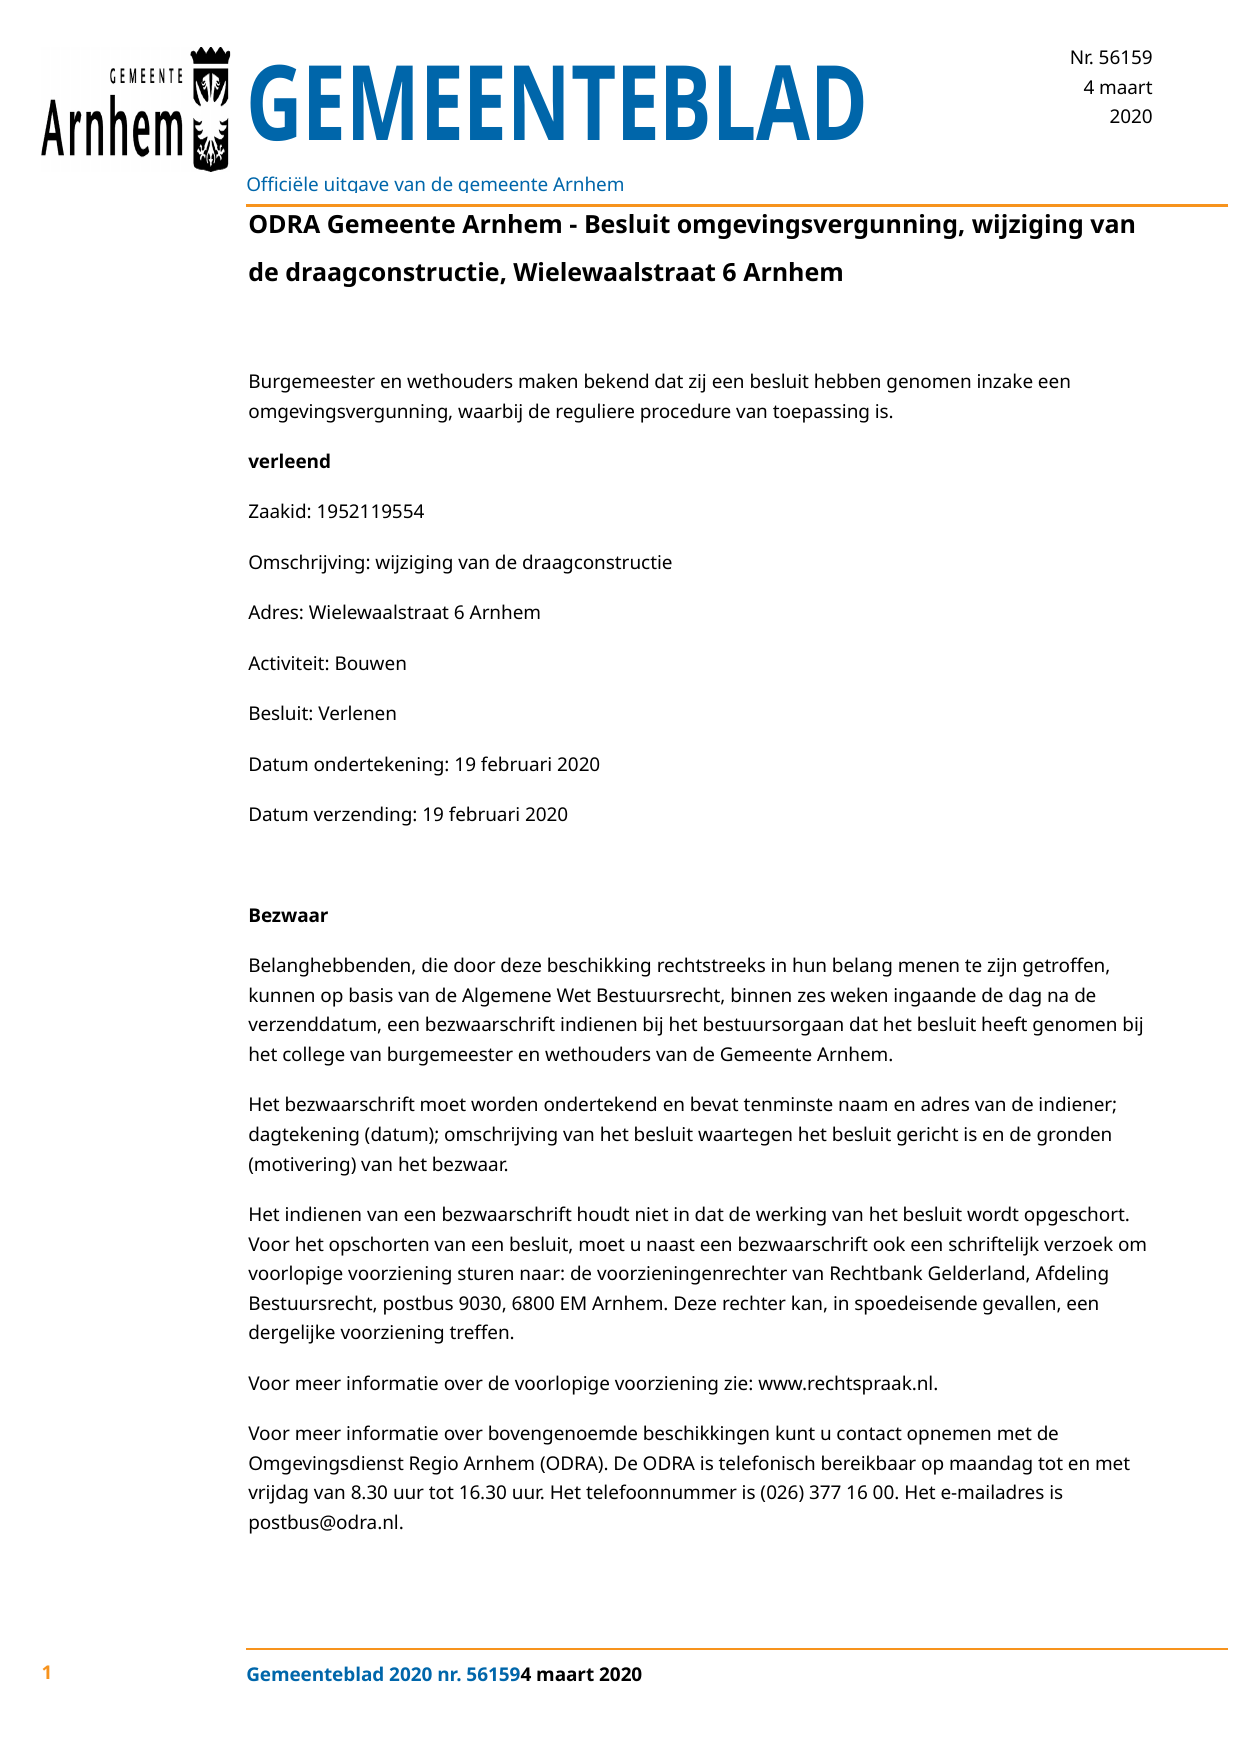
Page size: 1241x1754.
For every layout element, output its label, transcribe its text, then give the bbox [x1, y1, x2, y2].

text Adres: Wielewaalstraat 6 Arnhem [248, 599, 1152, 625]
text Bezwaar [248, 902, 1152, 928]
text Voor meer informatie over bovengenoemde beschikkingen kunt u contact opnemen met de Omgevingsdienst Regio Arnhem (ODRA). De ODRA is telefonisch bereikbaar op maandag tot en met vrijdag van 8.30 uur tot 16.30 uur. Het telefoonnummer is (026) 377 16 00. Het e-mailadres is postbus@odra.nl. [248, 1420, 1152, 1535]
text Activiteit: Bouwen [248, 650, 1152, 676]
text Datum verzending: 19 februari 2020 [248, 801, 1152, 827]
text Belanghebbenden, die door deze beschikking rechtstreeks in hun belang menen te zijn getroffen, kunnen op basis van de Algemene Wet Bestuursrecht, binnen zes weken ingaande de dag na de verzenddatum, een bezwaarschrift indienen bij het bestuursorgaan dat het besluit heeft genomen bij het college van burgemeester en wethouders van de Gemeente Arnhem. [248, 952, 1152, 1067]
text Voor meer informatie over de voorlopige voorziening zie: www.rechtspraak.nl. [248, 1370, 1152, 1396]
text Besluit: Verlenen [248, 700, 1152, 726]
text Omschrijving: wijziging van de draagconstructie [248, 549, 1152, 575]
text Datum ondertekening: 19 februari 2020 [248, 751, 1152, 777]
text Het bezwaarschrift moet worden ondertekend en bevat tenminste naam en adres van de indiener; dagtekening (datum); omschrijving van het besluit waartegen het besluit gericht is en de gronden (motivering) van het bezwaar. [248, 1092, 1152, 1177]
text Burgemeester en wethouders maken bekend dat zij een besluit hebben genomen inzake een omgevingsvergunning, waarbij de reguliere procedure van toepassing is. [248, 368, 1152, 424]
picture [41, 47, 231, 172]
text Zaakid: 1952119554 [248, 499, 1152, 524]
text Het indienen van een bezwaarschrift houdt niet in dat de werking van het besluit wordt opgeschort. Voor het opschorten van een besluit, moet u naast een bezwaarschrift ook een schriftelijk verzoek om voorlopige voorziening sturen naar: de voorzieningenrechter van Rechtbank Gelderland, Afdeling Bestuursrecht, postbus 9030, 6800 EM Arnhem. Deze rechter kan, in spoedeisende gevallen, een dergelijke voorziening treffen. [248, 1201, 1152, 1345]
text verleend [248, 448, 1152, 474]
text ODRA Gemeente Arnhem - Besluit omgevingsvergunning, wijziging van de draagconstructie, Wielewaalstraat 6 Arnhem [248, 207, 1152, 288]
